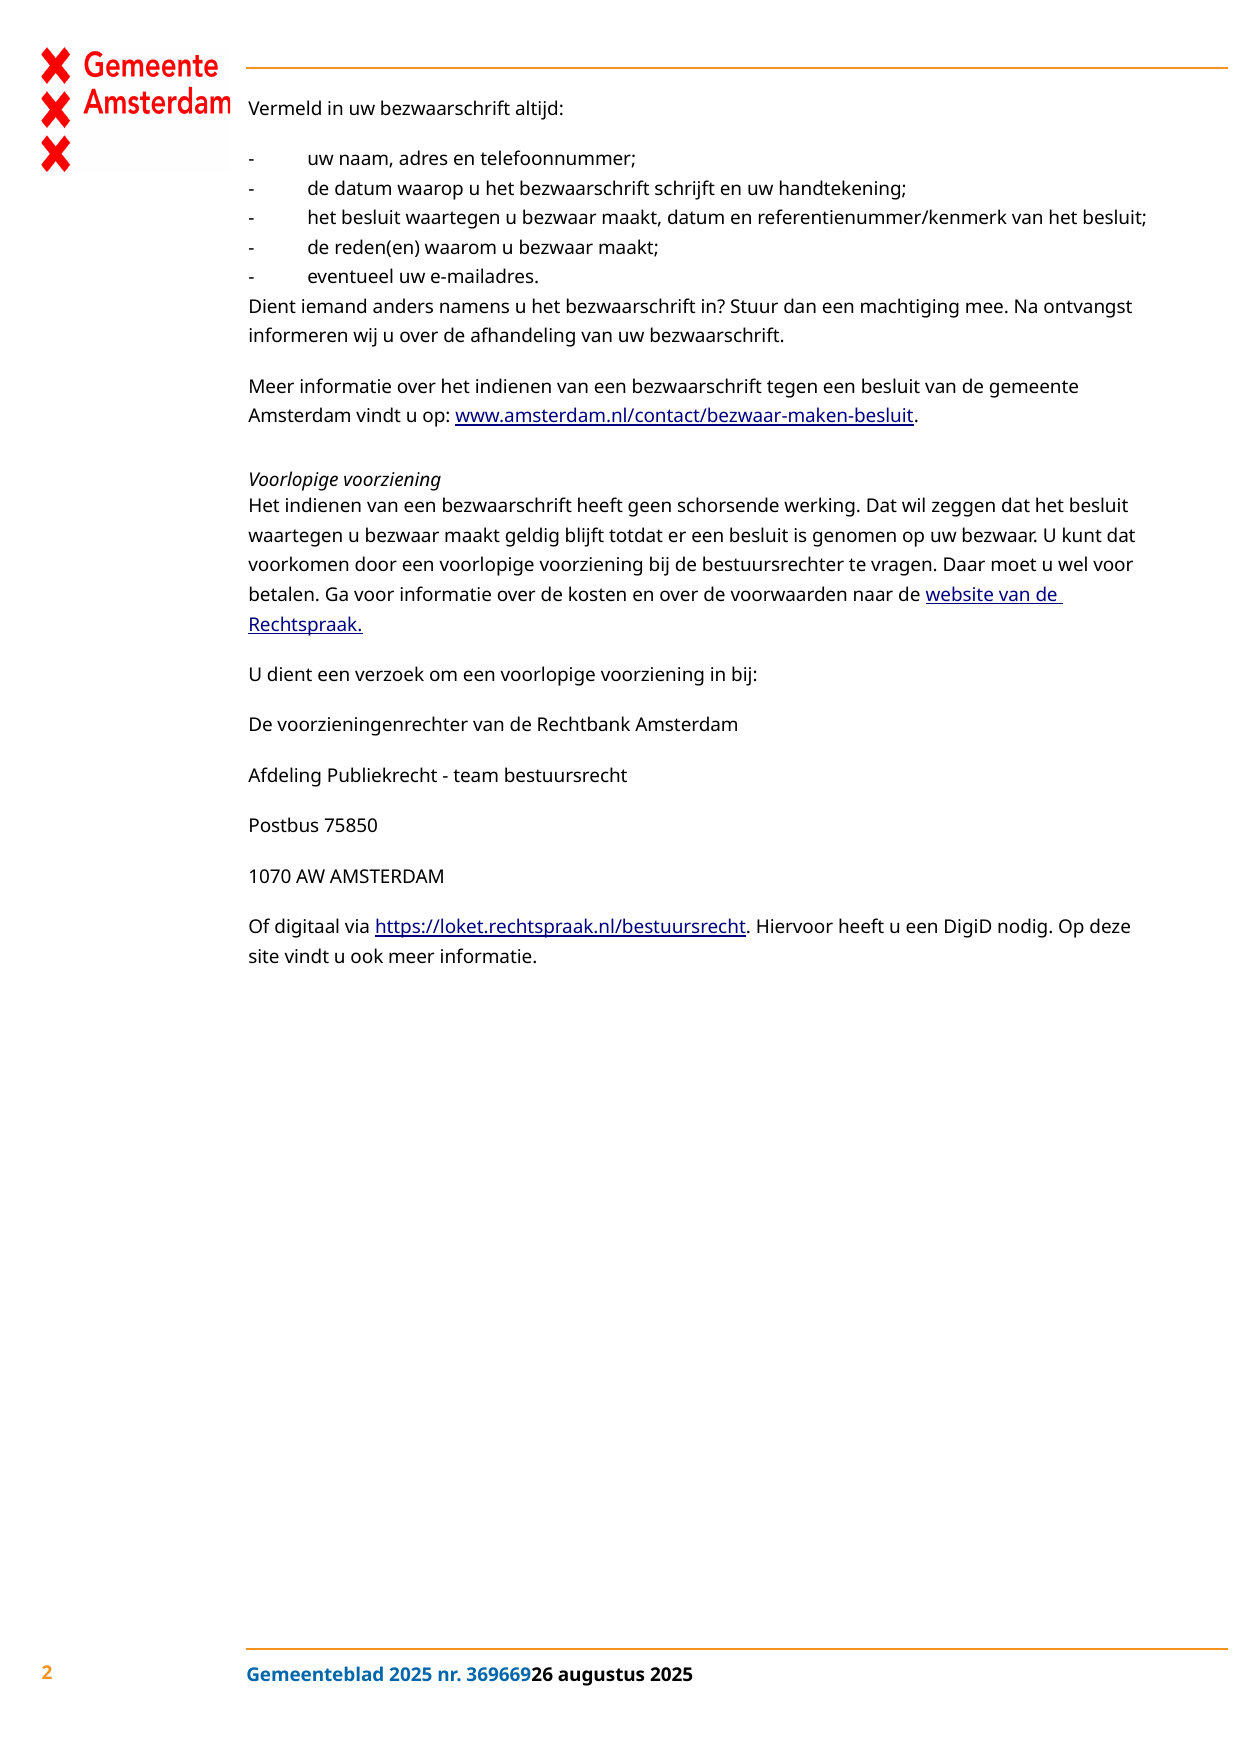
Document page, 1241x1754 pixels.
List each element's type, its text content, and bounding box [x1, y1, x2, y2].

text Voorlopige voorziening [248, 467, 1152, 492]
text 1070 AW AMSTERDAM [248, 863, 1152, 888]
text Afdeling Publiekrecht - team bestuursrecht [248, 762, 1152, 788]
list eventueel uw e-mailadres. [248, 263, 1152, 289]
text Meer informatie over het indienen van een bezwaarschrift tegen een besluit van de gemeente Amsterdam vindt u op: www.amsterdam.nl/contact/bezwaar-maken-besluit. [248, 373, 1152, 428]
list uw naam, adres en telefoonnummer; [248, 145, 1152, 171]
text U dient een verzoek om een voorlopige voorziening in bij: [248, 661, 1152, 687]
list het besluit waartegen u bezwaar maakt, datum en referentienummer/kenmerk van het besluit; [248, 204, 1152, 230]
text Postbus 75850 [248, 812, 1152, 838]
list de reden(en) waarom u bezwaar maakt; [248, 234, 1152, 260]
text Vermeld in uw bezwaarschrift altijd: [248, 95, 1152, 121]
text De voorzieningenrechter van de Rechtbank Amsterdam [248, 712, 1152, 737]
list de datum waarop u het bezwaarschrift schrijft en uw handtekening; [248, 175, 1152, 201]
text Dient iemand anders namens u het bezwaarschrift in? Stuur dan een machtiging mee. Na ontvangst informeren wij u over de afhandeling van uw bezwaarschrift. [248, 293, 1152, 348]
picture [41, 47, 231, 172]
text Het indienen van een bezwaarschrift heeft geen schorsende werking. Dat wil zeggen dat het besluit waartegen u bezwaar maakt geldig blijft totdat er een besluit is genomen op uw bezwaar. U kunt dat voorkomen door een voorlopige voorziening bij de bestuursrechter te vragen. Daar moet u wel voor betalen. Ga voor informatie over de kosten en over de voorwaarden naar de website van de Rechtspraak. [248, 492, 1152, 636]
text Of digitaal via https://loket.rechtspraak.nl/bestuursrecht. Hiervoor heeft u een DigiD nodig. Op deze site vindt u ook meer informatie. [248, 913, 1152, 968]
